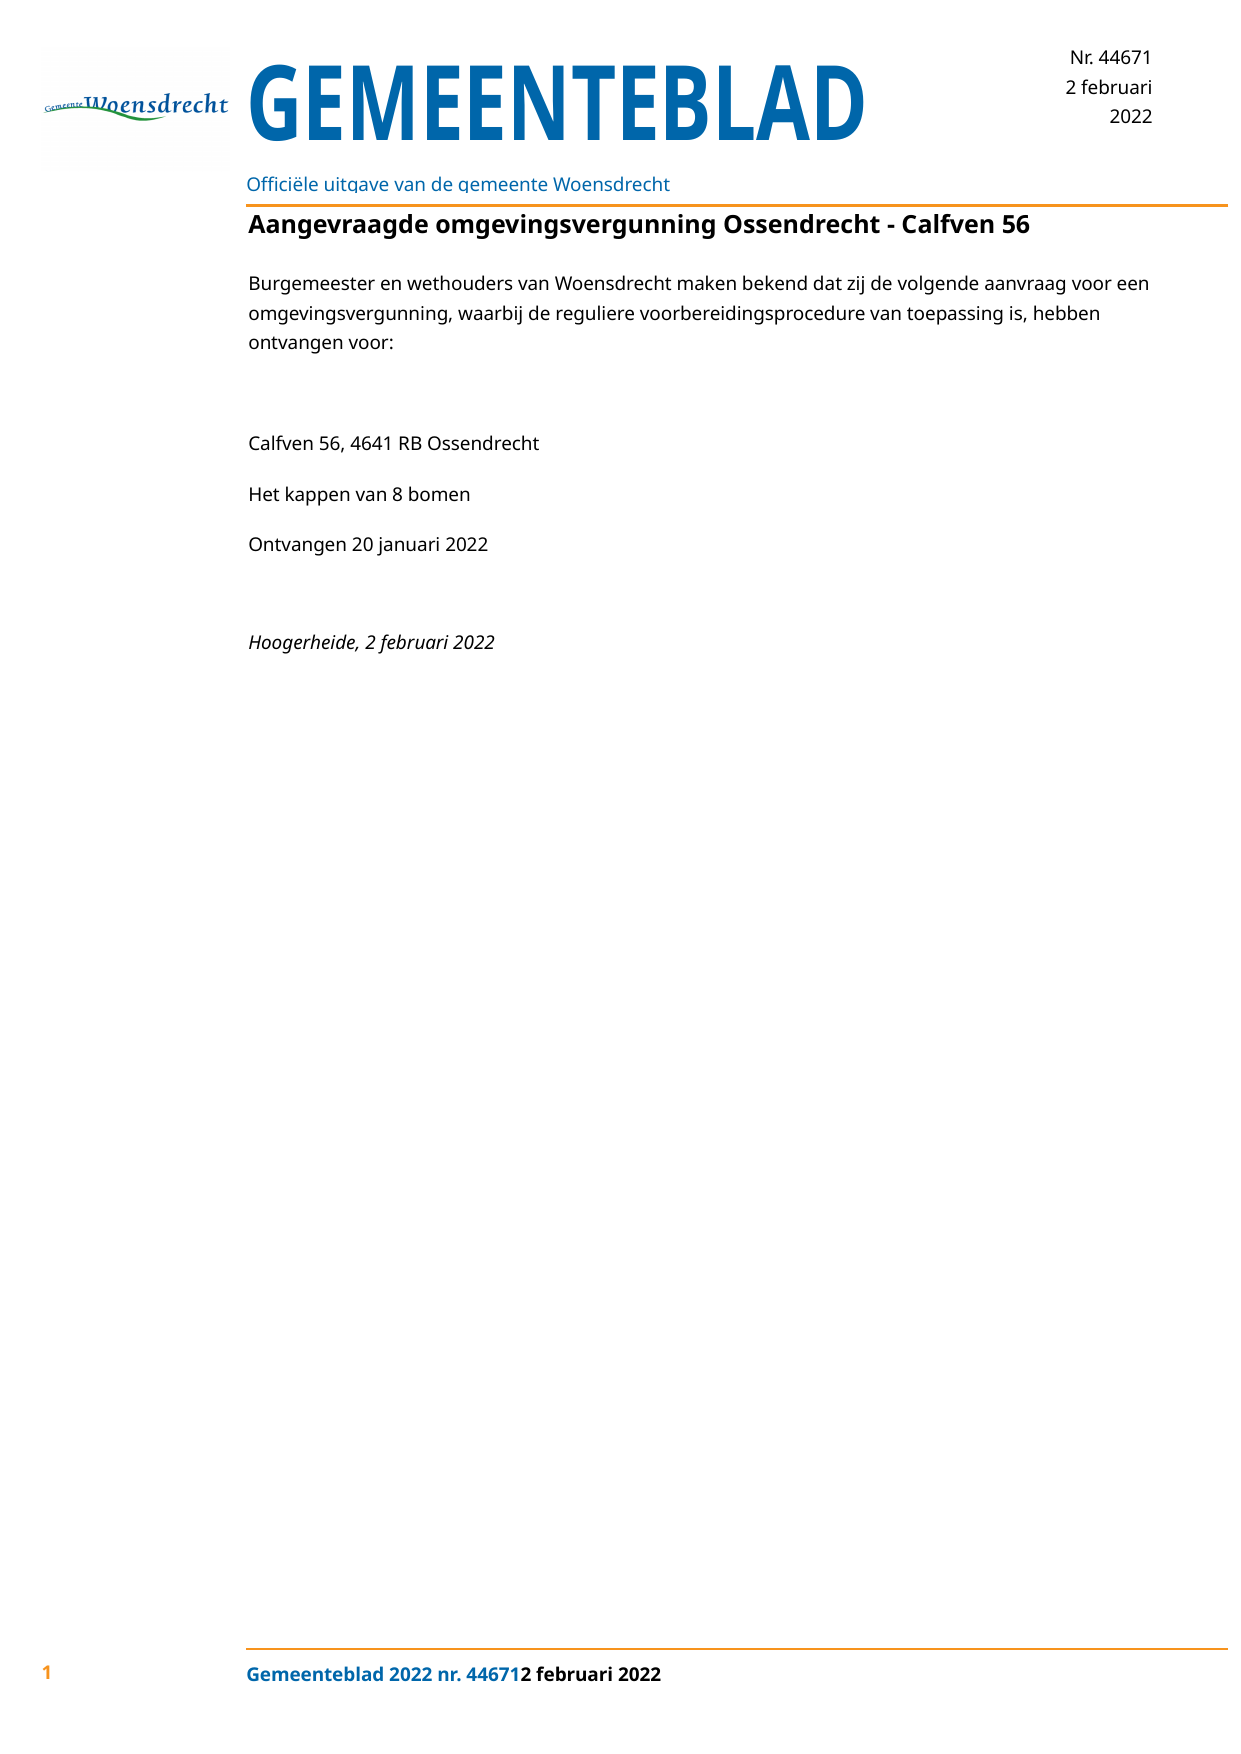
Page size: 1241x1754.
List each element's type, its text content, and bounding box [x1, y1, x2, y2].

text Ontvangen 20 januari 2022 [248, 531, 1152, 557]
text Burgemeester en wethouders van Woensdrecht maken bekend dat zij de volgende aanvraag voor een omgevingsvergunning, waarbij de reguliere voorbereidingsprocedure van toepassing is, hebben ontvangen voor: [248, 270, 1152, 355]
text Aangevraagde omgevingsvergunning Ossendrecht - Calfven 56 [248, 207, 1152, 241]
text Hoogerheide, 2 februari 2022 [248, 629, 1152, 655]
picture [41, 47, 231, 172]
text Het kappen van 8 bomen [248, 481, 1152, 506]
text Calfven 56, 4641 RB Ossendrecht [248, 430, 1152, 456]
